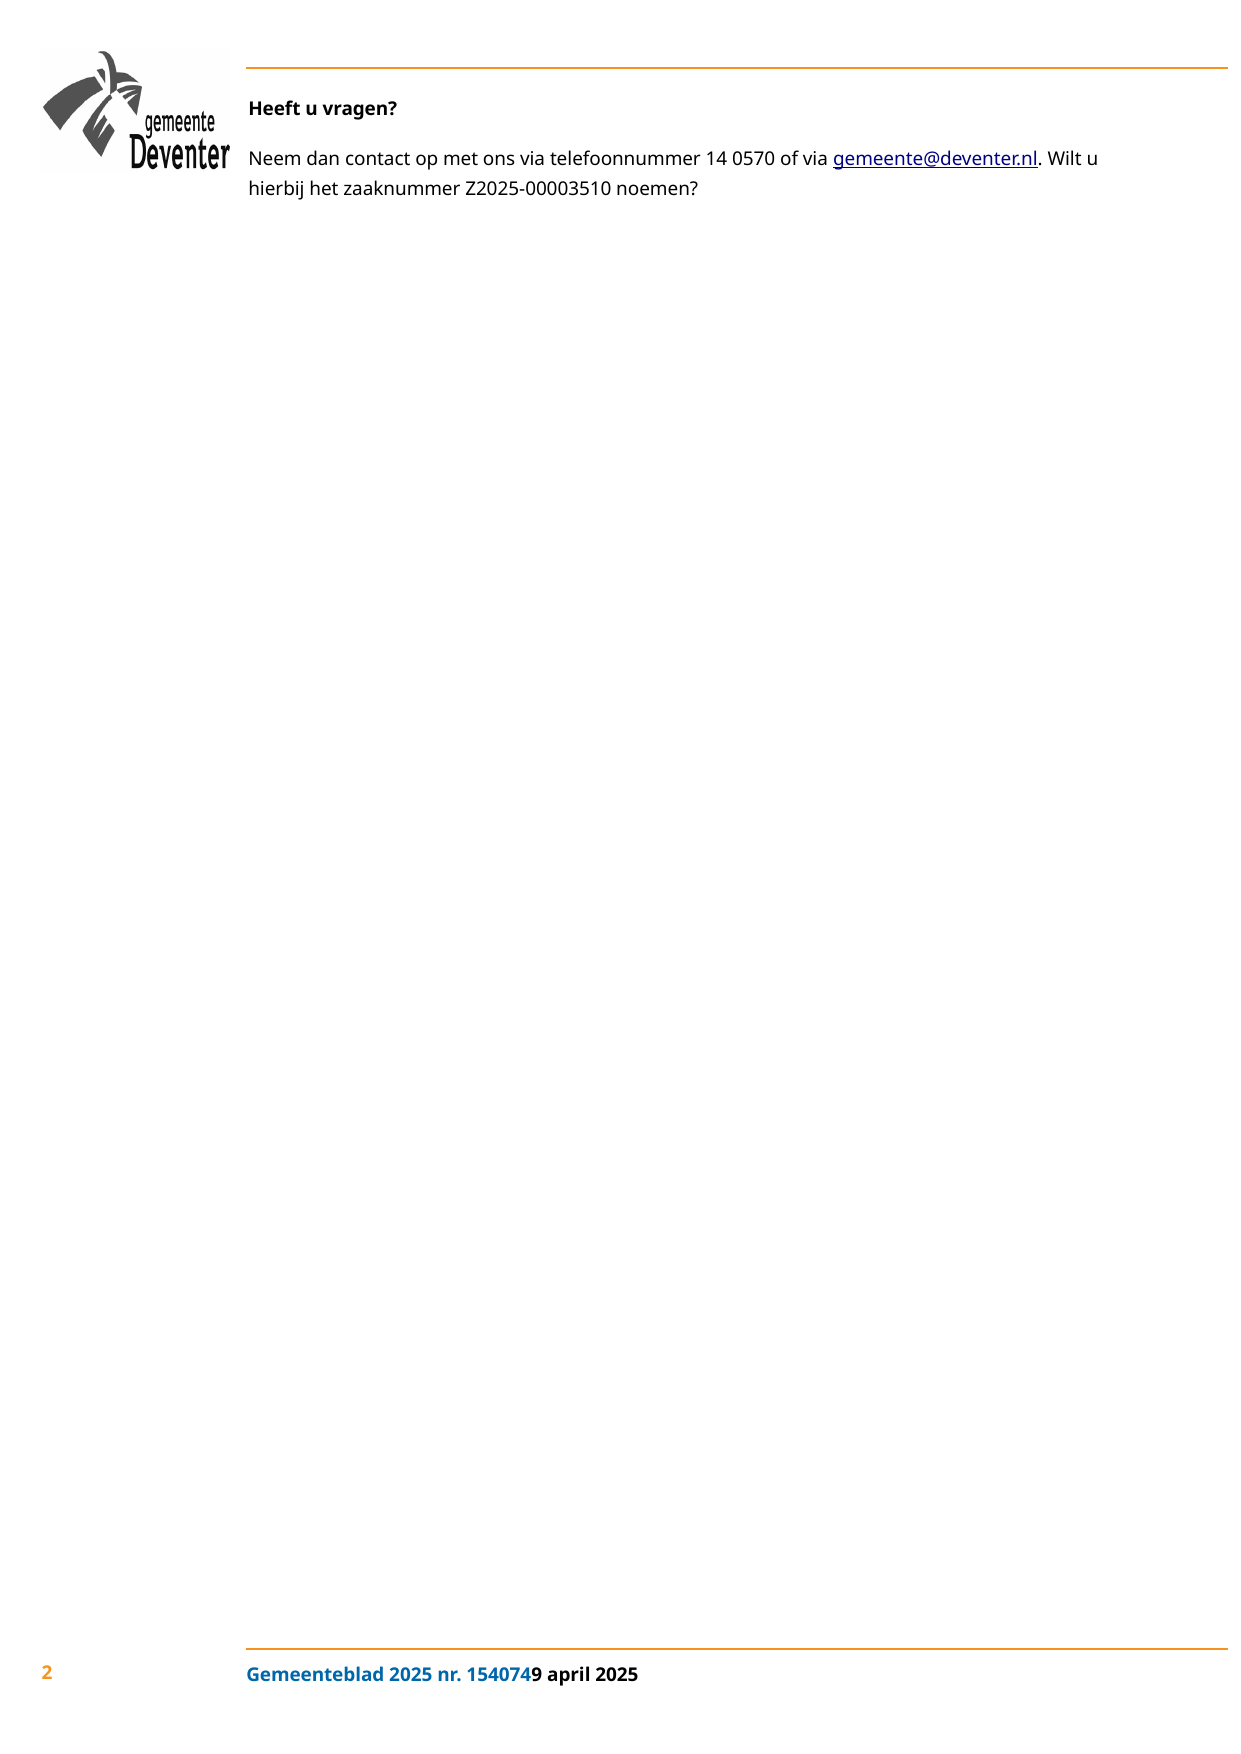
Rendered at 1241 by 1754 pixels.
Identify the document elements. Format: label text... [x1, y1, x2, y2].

text Heeft u vragen? [248, 95, 1152, 121]
picture [41, 47, 231, 172]
text Neem dan contact op met ons via telefoonnummer 14 0570 of via gemeente@deventer.nl. Wilt u hierbij het zaaknummer Z2025-00003510 noemen? [248, 145, 1152, 201]
